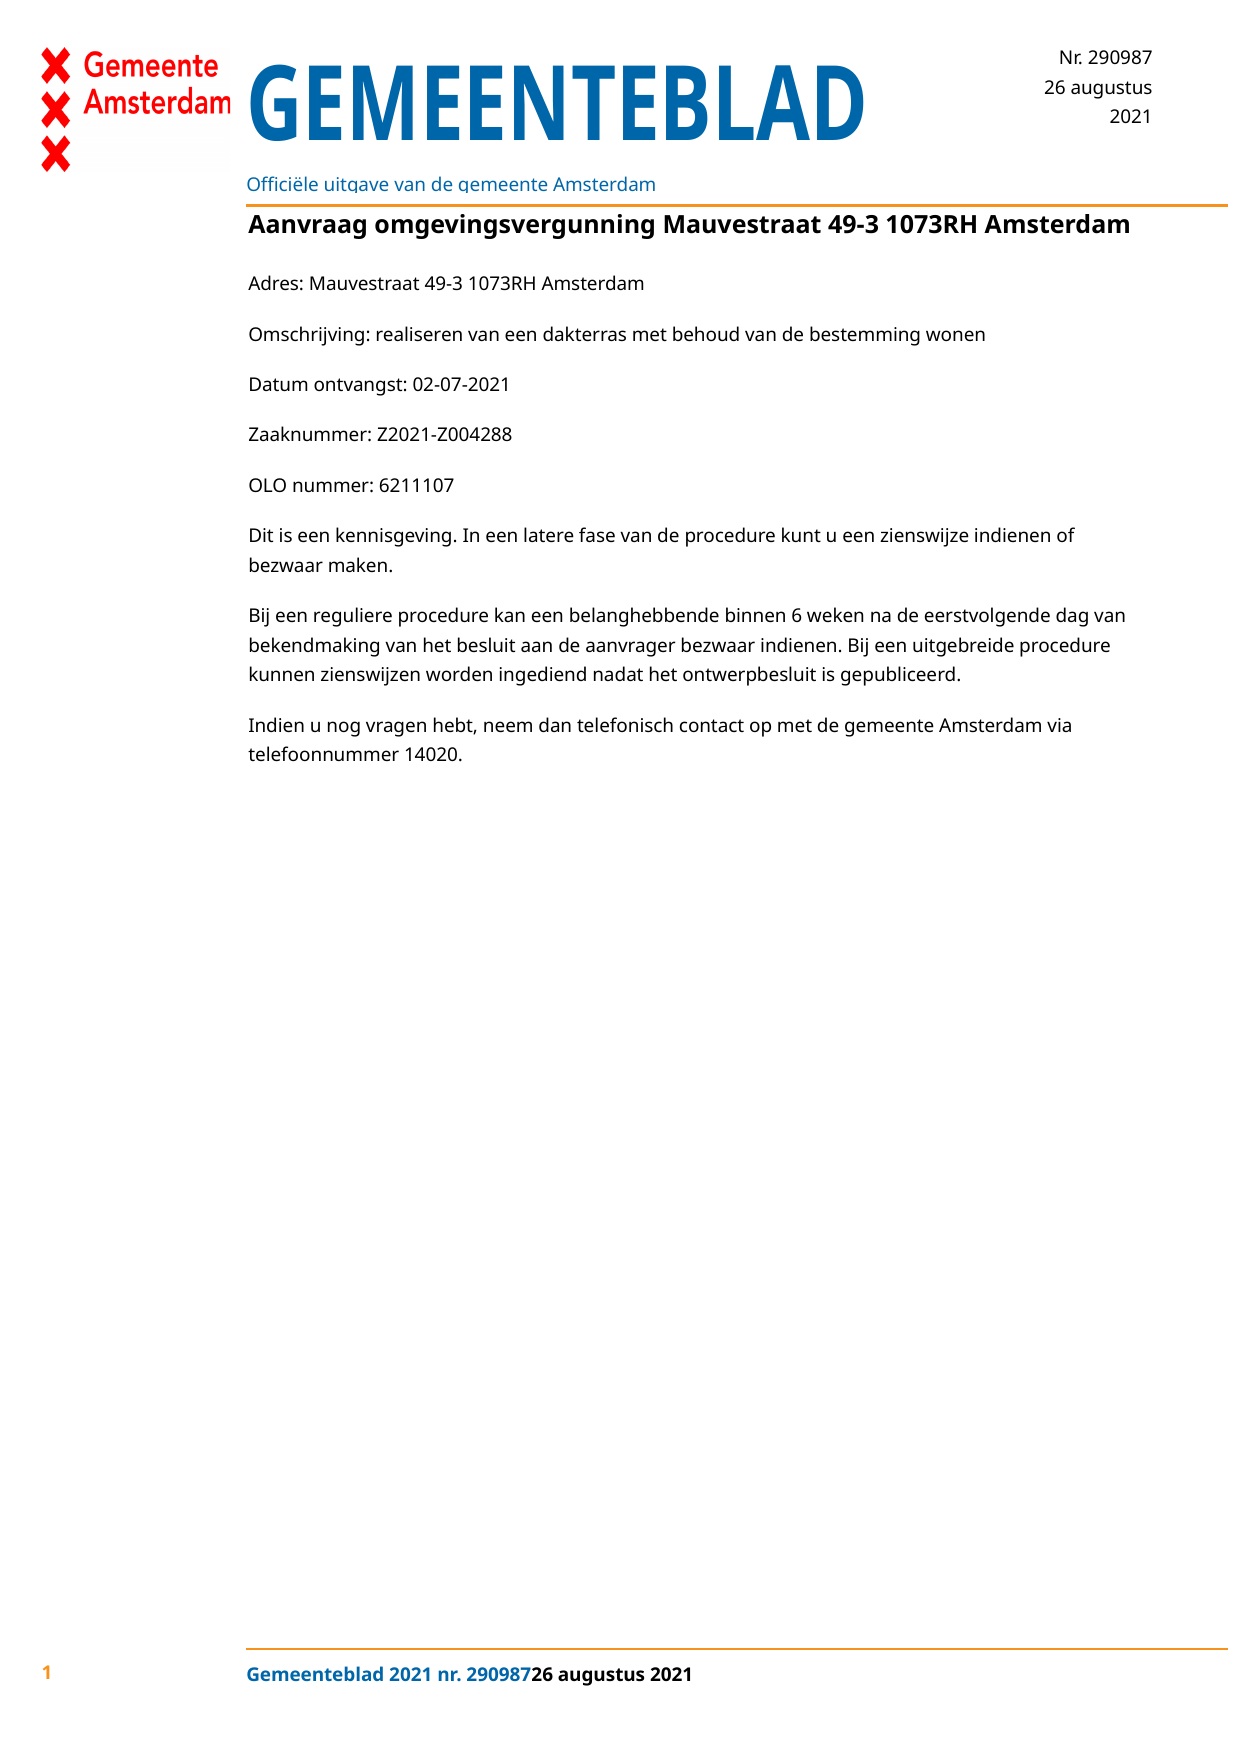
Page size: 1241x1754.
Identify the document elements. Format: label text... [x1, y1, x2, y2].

text Datum ontvangst: 02-07-2021 [248, 371, 1152, 397]
text Zaaknummer: Z2021-Z004288 [248, 422, 1152, 447]
picture [41, 47, 231, 172]
text Omschrijving: realiseren van een dakterras met behoud van de bestemming wonen [248, 321, 1152, 346]
text Indien u nog vragen hebt, neem dan telefonisch contact op met de gemeente Amsterdam via telefoonnummer 14020. [248, 712, 1152, 767]
text Aanvraag omgevingsvergunning Mauvestraat 49-3 1073RH Amsterdam [248, 207, 1152, 241]
text Dit is een kennisgeving. In een latere fase van de procedure kunt u een zienswijze indienen of bezwaar maken. [248, 522, 1152, 578]
text OLO nummer: 6211107 [248, 472, 1152, 498]
text Adres: Mauvestraat 49-3 1073RH Amsterdam [248, 270, 1152, 296]
text Bij een reguliere procedure kan een belanghebbende binnen 6 weken na de eerstvolgende dag van bekendmaking van het besluit aan de aanvrager bezwaar indienen. Bij een uitgebreide procedure kunnen zienswijzen worden ingediend nadat het ontwerpbesluit is gepubliceerd. [248, 602, 1152, 687]
